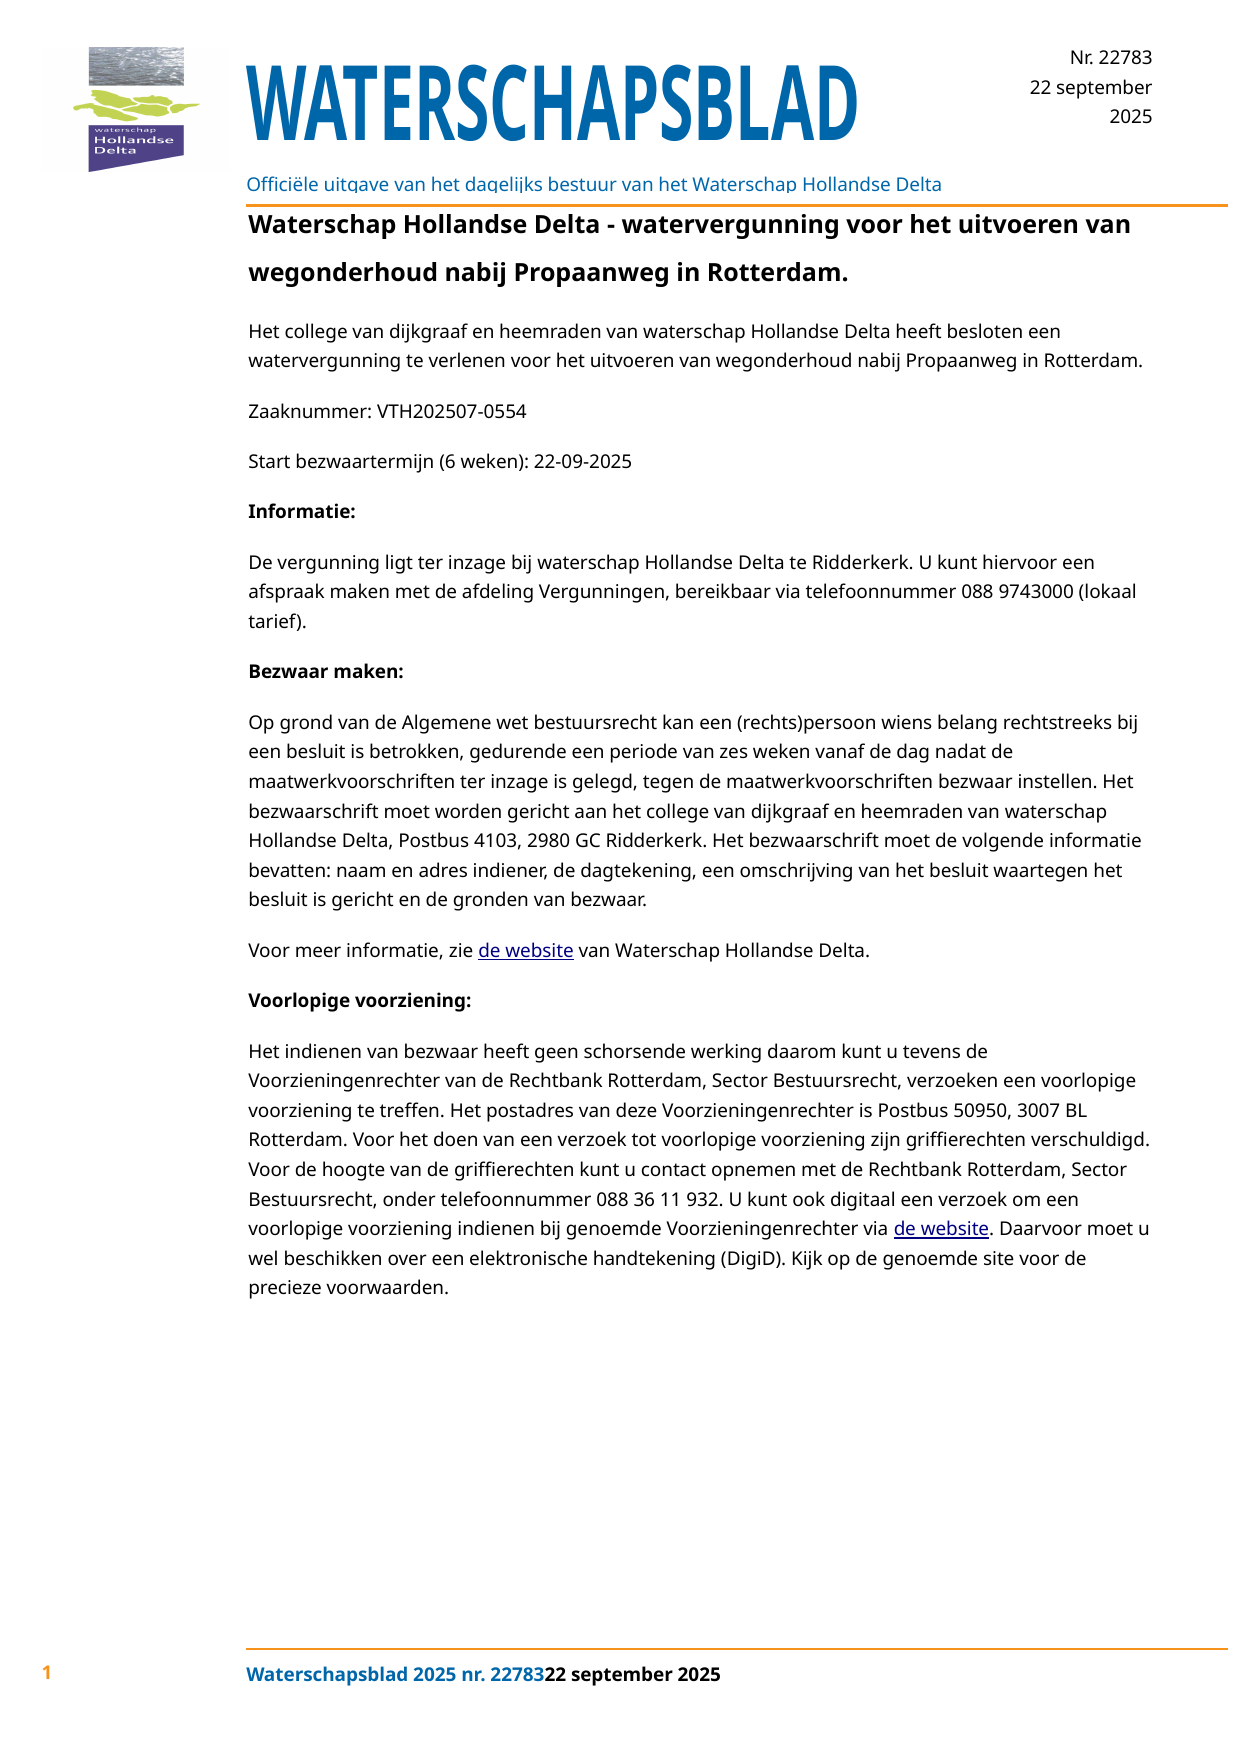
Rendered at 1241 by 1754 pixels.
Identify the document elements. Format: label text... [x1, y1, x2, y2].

text Voor meer informatie, zie de website van Waterschap Hollandse Delta. [248, 937, 1152, 963]
text Start bezwaartermijn (6 weken): 22-09-2025 [248, 448, 1152, 474]
text Op grond van de Algemene wet bestuursrecht kan een (rechts)persoon wiens belang rechtstreeks bij een besluit is betrokken, gedurende een periode van zes weken vanaf de dag nadat de maatwerkvoorschriften ter inzage is gelegd, tegen de maatwerkvoorschriften bezwaar instellen. Het bezwaarschrift moet worden gericht aan het college van dijkgraaf en heemraden van waterschap Hollandse Delta, Postbus 4103, 2980 GC Ridderkerk. Het bezwaarschrift moet de volgende informatie bevatten: naam en adres indiener, de dagtekening, een omschrijving van het besluit waartegen het besluit is gericht en de gronden van bezwaar. [248, 709, 1152, 912]
text Zaaknummer: VTH202507-0554 [248, 398, 1152, 424]
text Waterschap Hollandse Delta - watervergunning voor het uitvoeren van wegonderhoud nabij Propaanweg in Rotterdam. [248, 207, 1152, 288]
text Informatie: [248, 499, 1152, 524]
text Het indienen van bezwaar heeft geen schorsende werking daarom kunt u tevens de Voorzieningenrechter van de Rechtbank Rotterdam, Sector Bestuursrecht, verzoeken een voorlopige voorziening te treffen. Het postadres van deze Voorzieningenrechter is Postbus 50950, 3007 BL Rotterdam. Voor het doen van een verzoek tot voorlopige voorziening zijn griffierechten verschuldigd. Voor de hoogte van de griffierechten kunt u contact opnemen met de Rechtbank Rotterdam, Sector Bestuursrecht, onder telefoonnummer 088 36 11 932. U kunt ook digitaal een verzoek om een voorlopige voorziening indienen bij genoemde Voorzieningenrechter via de website. Daarvoor moet u wel beschikken over een elektronische handtekening (DigiD). Kijk op de genoemde site voor de precieze voorwaarden. [248, 1038, 1152, 1300]
text De vergunning ligt ter inzage bij waterschap Hollandse Delta te Ridderkerk. U kunt hiervoor een afspraak maken met de afdeling Vergunningen, bereikbaar via telefoonnummer 088 9743000 (lokaal tarief). [248, 549, 1152, 634]
text Voorlopige voorziening: [248, 987, 1152, 1013]
text Het college van dijkgraaf en heemraden van waterschap Hollandse Delta heeft besloten een watervergunning te verlenen voor het uitvoeren van wegonderhoud nabij Propaanweg in Rotterdam. [248, 318, 1152, 373]
text Bezwaar maken: [248, 659, 1152, 684]
picture [41, 47, 231, 172]
